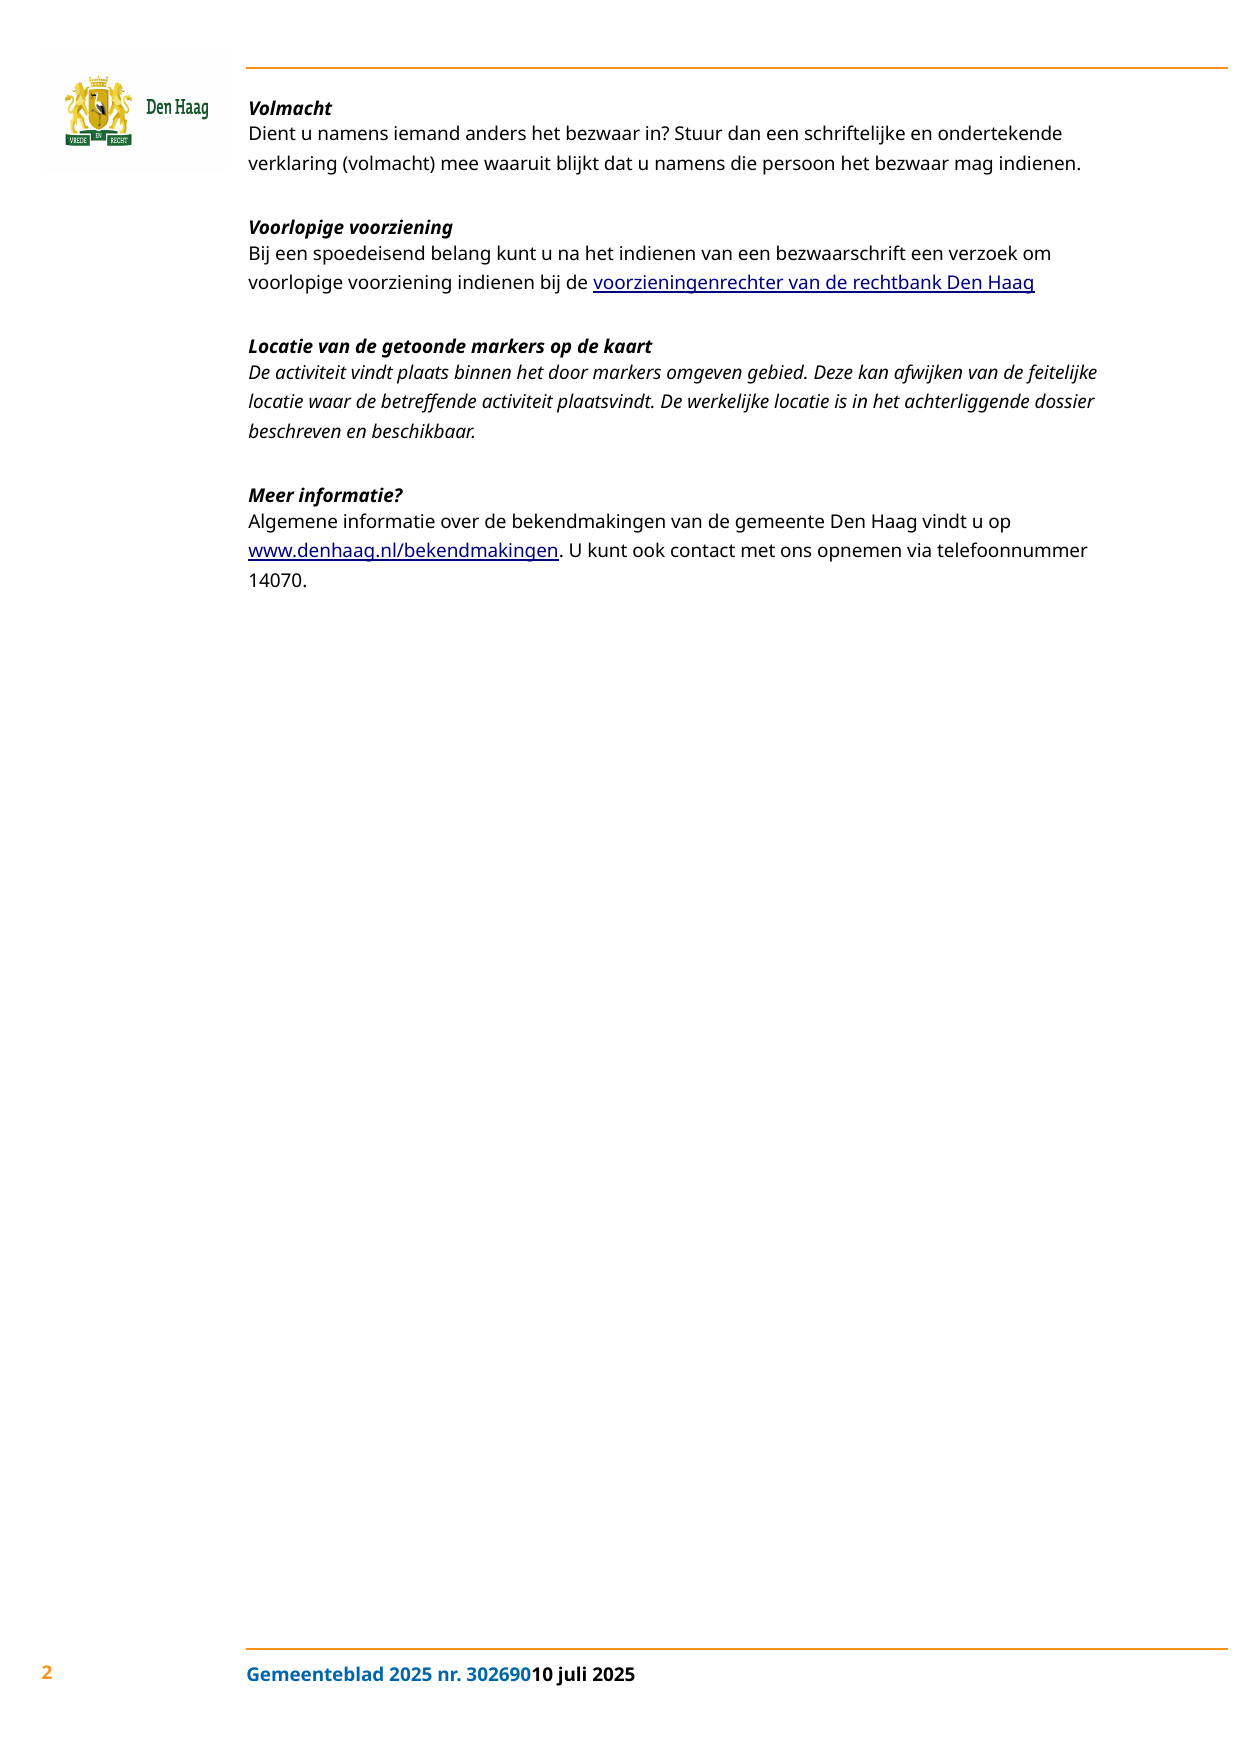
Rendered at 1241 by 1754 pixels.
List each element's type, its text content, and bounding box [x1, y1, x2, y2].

text Locatie van de getoonde markers op de kaart [248, 333, 1152, 359]
text Voorlopige voorziening [248, 214, 1152, 240]
text Meer informatie? [248, 482, 1152, 508]
text Dient u namens iemand anders het bezwaar in? Stuur dan een schriftelijke en ondertekende verklaring (volmacht) mee waaruit blijkt dat u namens die persoon het bezwaar mag indienen. [248, 121, 1152, 176]
text Volmacht [248, 95, 1152, 121]
text De activiteit vindt plaats binnen het door markers omgeven gebied. Deze kan afwijken van de feitelijke locatie waar de betreffende activiteit plaatsvindt. De werkelijke locatie is in het achterliggende dossier beschreven en beschikbaar. [248, 359, 1152, 444]
text Bij een spoedeisend belang kunt u na het indienen van een bezwaarschrift een verzoek om voorlopige voorziening indienen bij de voorzieningenrechter van de rechtbank Den Haag [248, 240, 1152, 295]
text Algemene informatie over de bekendmakingen van de gemeente Den Haag vindt u op www.denhaag.nl/bekendmakingen. U kunt ook contact met ons opnemen via telefoonnummer 14070. [248, 508, 1152, 593]
picture [41, 47, 231, 172]
